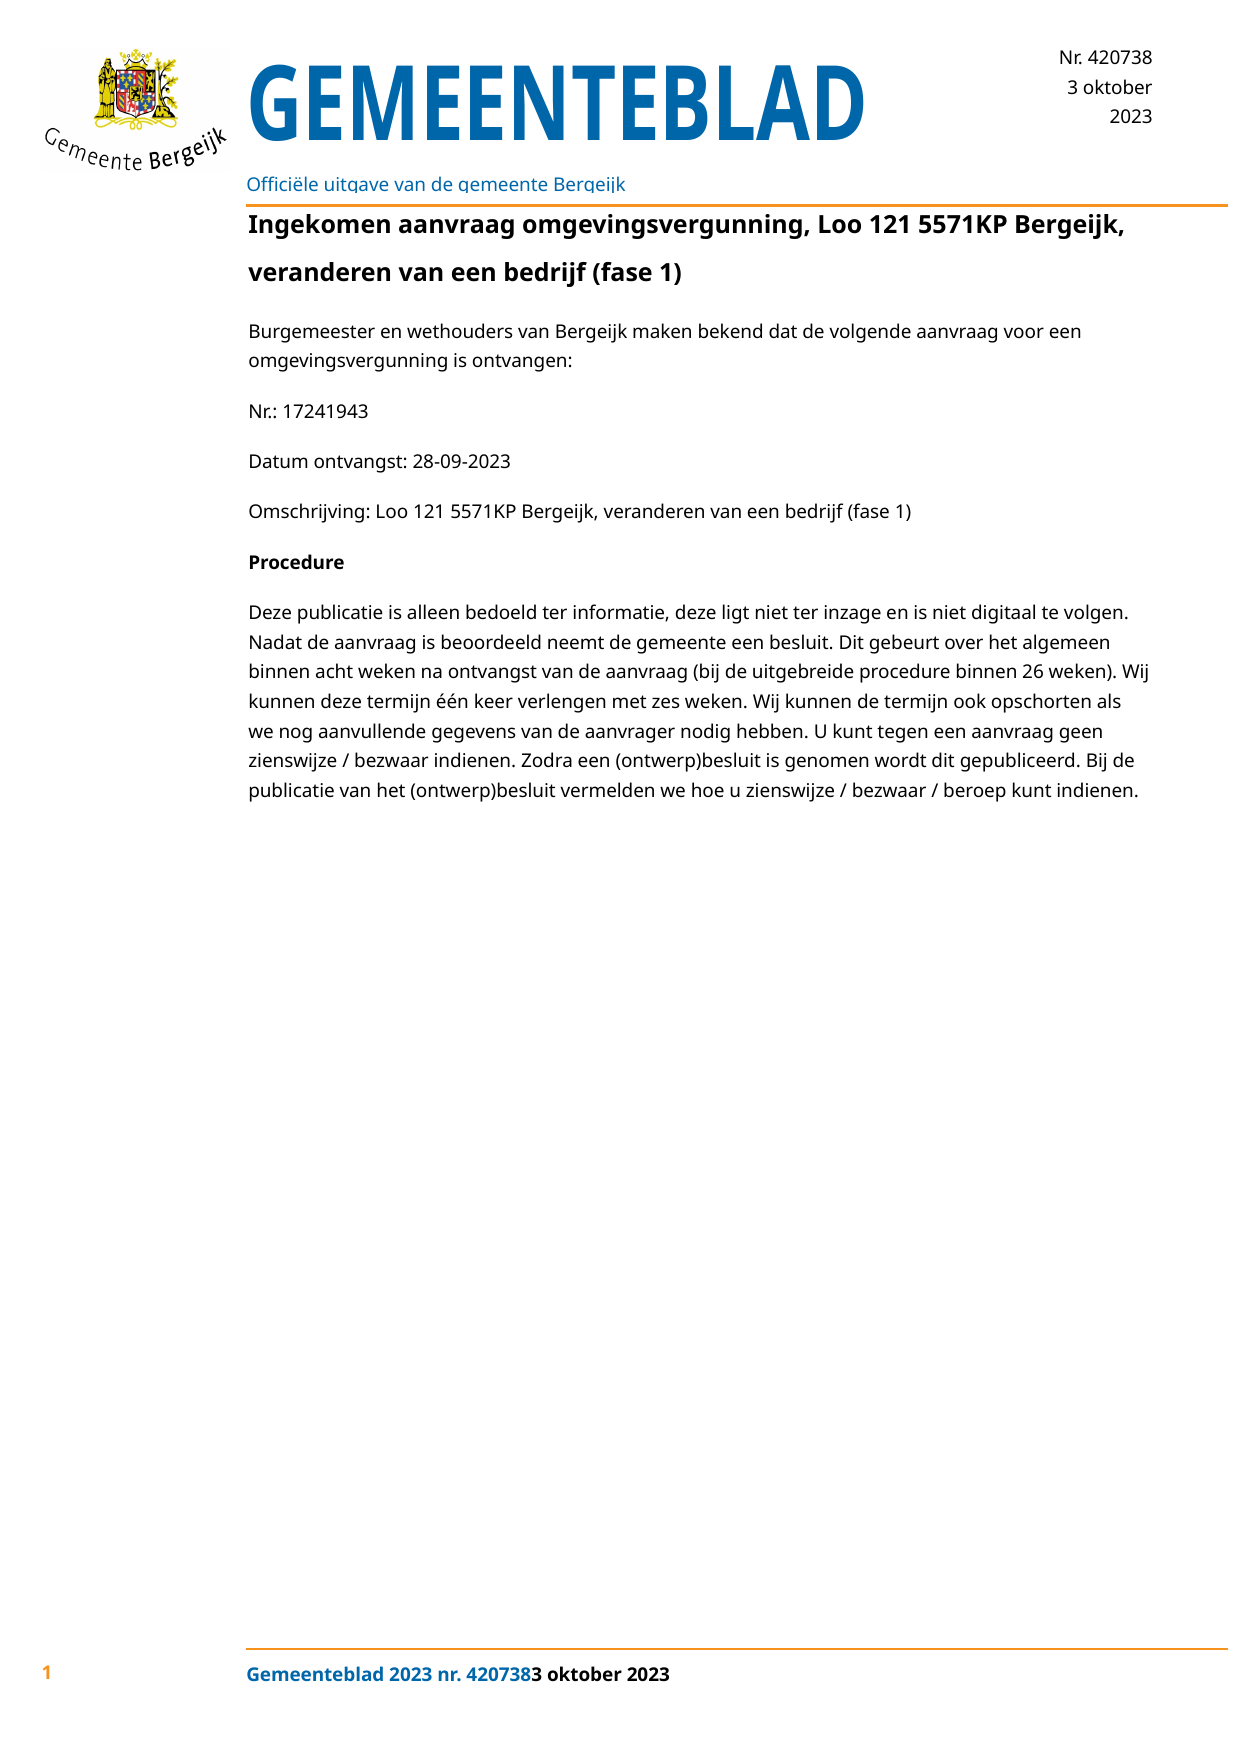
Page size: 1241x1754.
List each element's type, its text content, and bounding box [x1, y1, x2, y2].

text Datum ontvangst: 28-09-2023 [248, 448, 1152, 474]
text Deze publicatie is alleen bedoeld ter informatie, deze ligt niet ter inzage en is niet digitaal te volgen. Nadat de aanvraag is beoordeeld neemt de gemeente een besluit. Dit gebeurt over het algemeen binnen acht weken na ontvangst van de aanvraag (bij de uitgebreide procedure binnen 26 weken). Wij kunnen deze termijn één keer verlengen met zes weken. Wij kunnen de termijn ook opschorten als we nog aanvullende gegevens van de aanvrager nodig hebben. U kunt tegen een aanvraag geen zienswijze / bezwaar indienen. Zodra een (ontwerp)besluit is genomen wordt dit gepubliceerd. Bij de publicatie van het (ontwerp)besluit vermelden we hoe u zienswijze / bezwaar / beroep kunt indienen. [248, 599, 1152, 803]
text Omschrijving: Loo 121 5571KP Bergeijk, veranderen van een bedrijf (fase 1) [248, 499, 1152, 524]
text Ingekomen aanvraag omgevingsvergunning, Loo 121 5571KP Bergeijk, veranderen van een bedrijf (fase 1) [248, 207, 1152, 288]
picture [41, 47, 231, 172]
text Procedure [248, 549, 1152, 575]
text Burgemeester en wethouders van Bergeijk maken bekend dat de volgende aanvraag voor een omgevingsvergunning is ontvangen: [248, 318, 1152, 373]
text Nr.: 17241943 [248, 398, 1152, 424]
